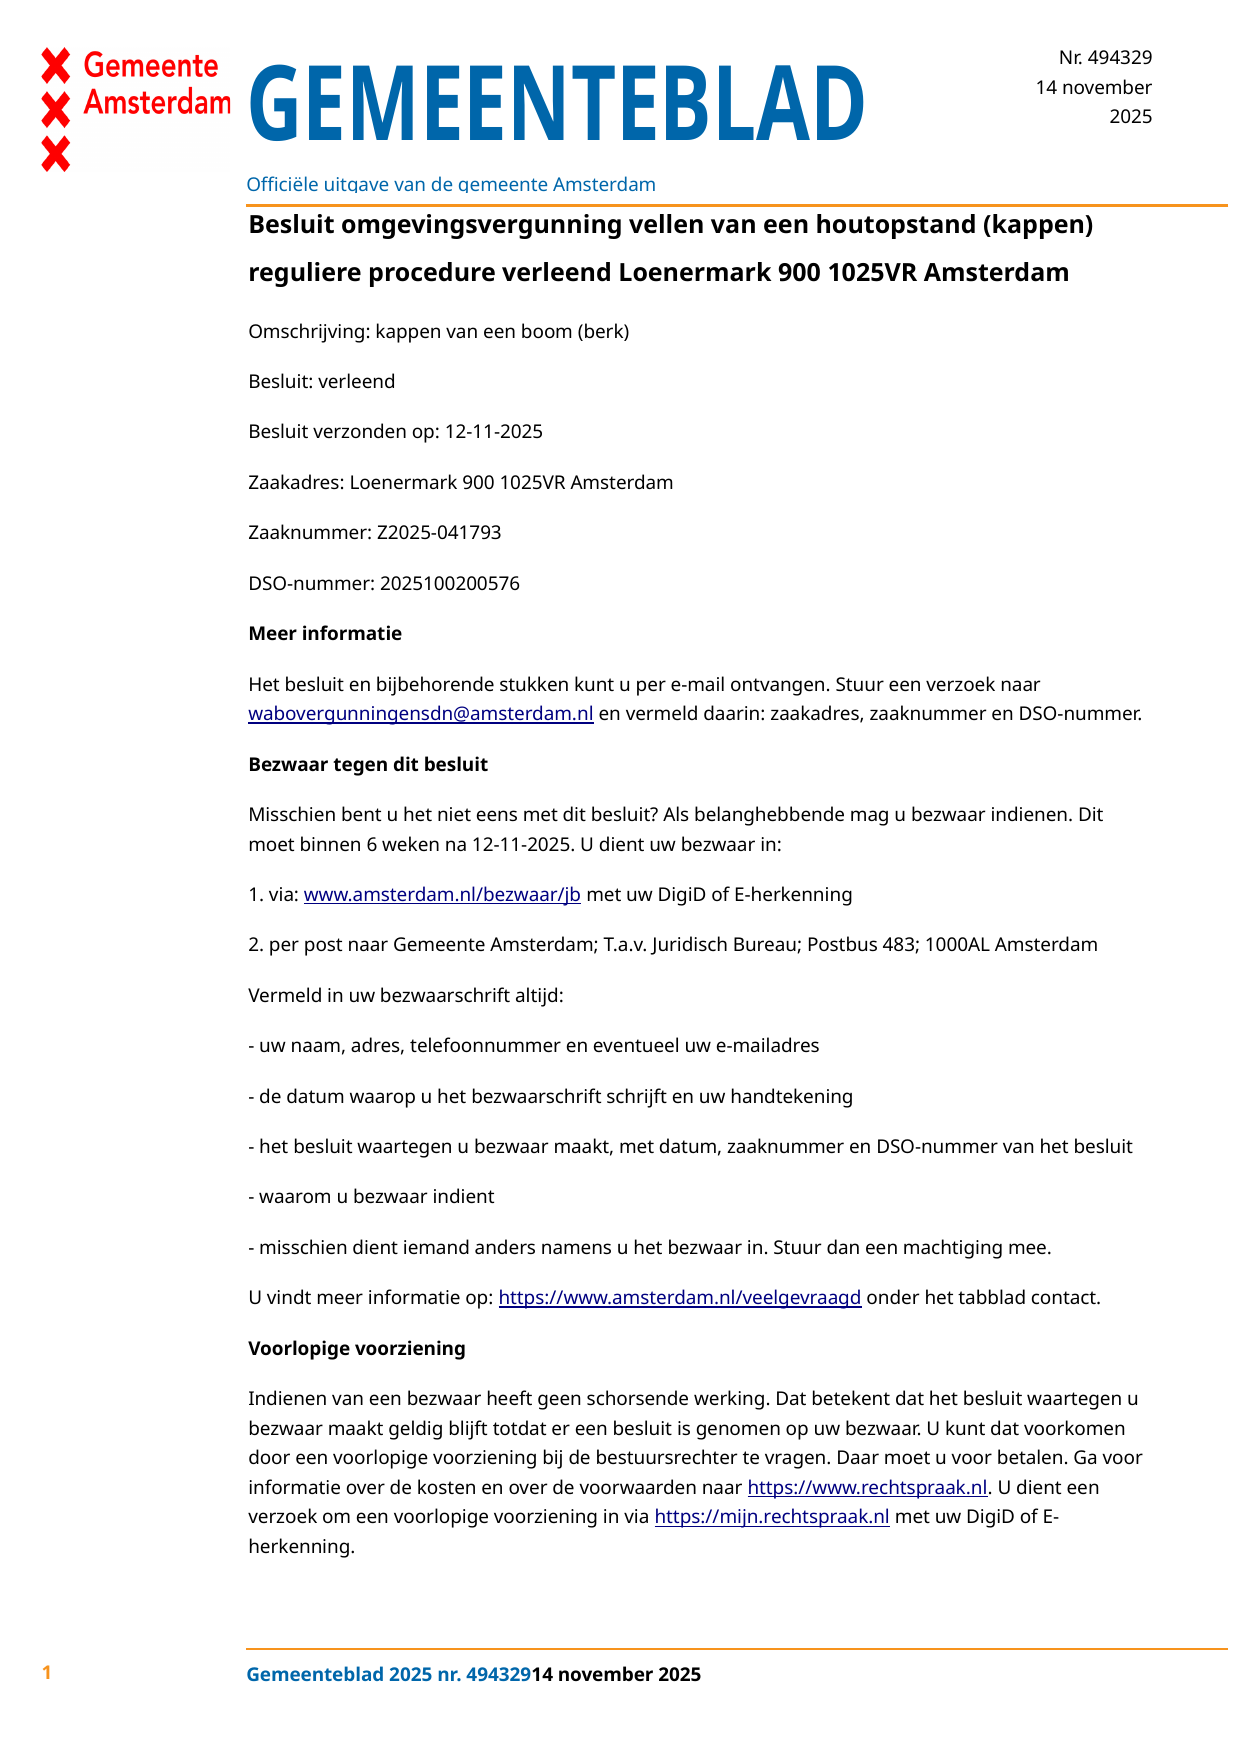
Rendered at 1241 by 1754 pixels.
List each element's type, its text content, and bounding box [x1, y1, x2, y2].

text Het besluit en bijbehorende stukken kunt u per e-mail ontvangen. Stuur een verzoek naar wabovergunningensdn@amsterdam.nl en vermeld daarin: zaakadres, zaaknummer en DSO-nummer. [248, 671, 1152, 726]
text Omschrijving: kappen van een boom (berk) [248, 318, 1152, 344]
text - de datum waarop u het bezwaarschrift schrijft en uw handtekening [248, 1083, 1152, 1109]
text Zaakadres: Loenermark 900 1025VR Amsterdam [248, 469, 1152, 495]
text Besluit verzonden op: 12-11-2025 [248, 419, 1152, 444]
text Indienen van een bezwaar heeft geen schorsende werking. Dat betekent dat het besluit waartegen u bezwaar maakt geldig blijft totdat er een besluit is genomen op uw bezwaar. U kunt dat voorkomen door een voorlopige voorziening bij de bestuursrechter te vragen. Daar moet u voor betalen. Ga voor informatie over de kosten en over de voorwaarden naar https://www.rechtspraak.nl. U dient een verzoek om een voorlopige voorziening in via https://mijn.rechtspraak.nl met uw DigiD of E-herkenning. [248, 1385, 1152, 1559]
text 1. via: www.amsterdam.nl/bezwaar/jb met uw DigiD of E-herkenning [248, 881, 1152, 907]
text - het besluit waartegen u bezwaar maakt, met datum, zaaknummer en DSO-nummer van het besluit [248, 1133, 1152, 1159]
text Bezwaar tegen dit besluit [248, 751, 1152, 777]
text - uw naam, adres, telefoonnummer en eventueel uw e-mailadres [248, 1032, 1152, 1058]
text Voorlopige voorziening [248, 1335, 1152, 1361]
text Misschien bent u het niet eens met dit besluit? Als belanghebbende mag u bezwaar indienen. Dit moet binnen 6 weken na 12-11-2025. U dient uw bezwaar in: [248, 801, 1152, 857]
text Zaaknummer: Z2025-041793 [248, 519, 1152, 545]
text Meer informatie [248, 620, 1152, 646]
text DSO-nummer: 2025100200576 [248, 570, 1152, 596]
text Besluit: verleend [248, 368, 1152, 394]
text Besluit omgevingsvergunning vellen van een houtopstand (kappen) reguliere procedure verleend Loenermark 900 1025VR Amsterdam [248, 207, 1152, 288]
text U vindt meer informatie op: https://www.amsterdam.nl/veelgevraagd onder het tabblad contact. [248, 1284, 1152, 1310]
text - waarom u bezwaar indient [248, 1184, 1152, 1209]
text Vermeld in uw bezwaarschrift altijd: [248, 982, 1152, 1008]
text 2. per post naar Gemeente Amsterdam; T.a.v. Juridisch Bureau; Postbus 483; 1000AL Amsterdam [248, 932, 1152, 957]
text - misschien dient iemand anders namens u het bezwaar in. Stuur dan een machtiging mee. [248, 1234, 1152, 1260]
picture [41, 47, 231, 172]
